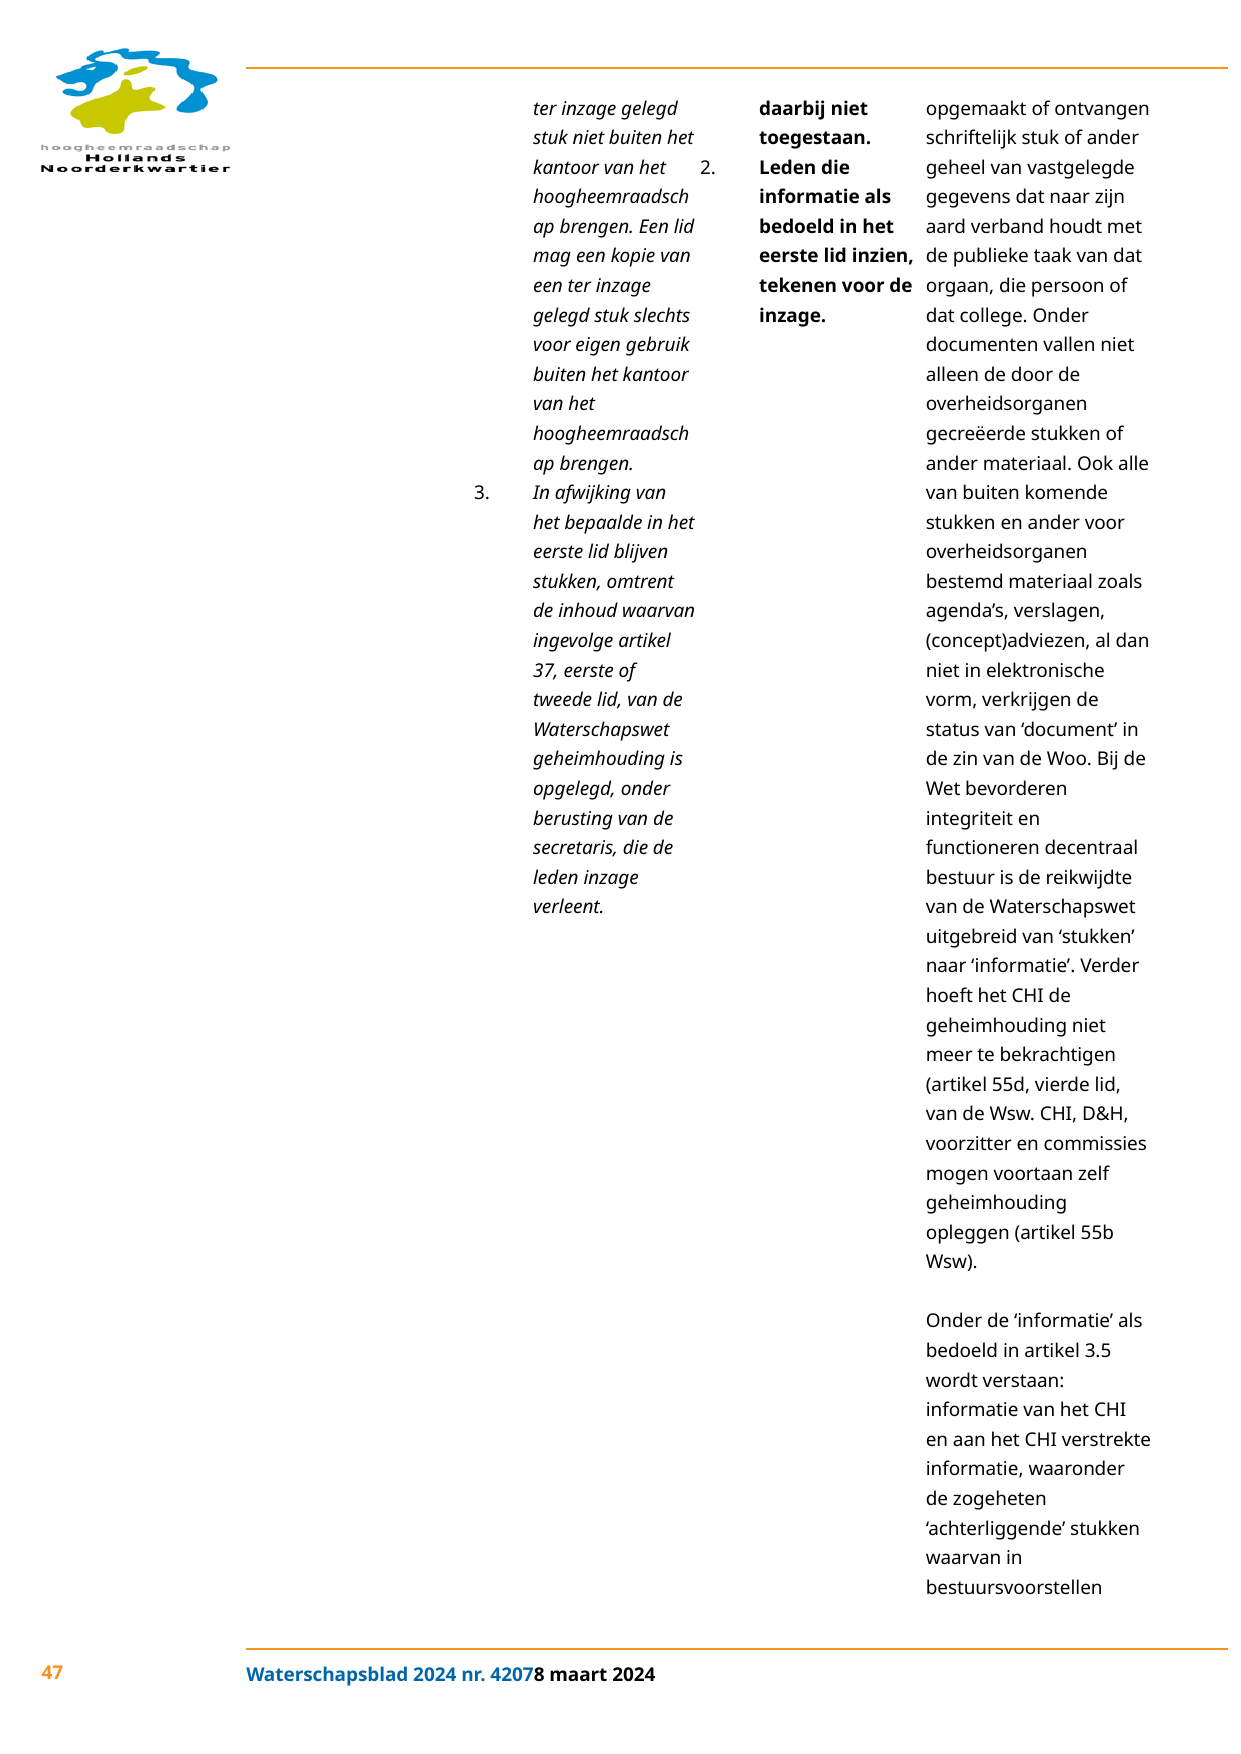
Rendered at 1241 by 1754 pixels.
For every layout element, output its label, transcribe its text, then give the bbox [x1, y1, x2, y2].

table_cell [248, 95, 474, 1600]
picture [41, 47, 231, 172]
table_cell opgemaakt of ontvangen schriftelijk stuk of ander geheel van vastgelegde gegevens dat naar zijn aard verband houdt met de publieke taak van dat orgaan, die persoon of dat college. Onder documenten vallen niet alleen de door de overheidsorganen gecreëerde stukken of ander materiaal. Ook alle van buiten komende stukken en ander voor overheidsorganen bestemd materiaal zoals agenda’s, verslagen, (concept)adviezen, al dan niet in elektronische vorm, verkrijgen de status van ‘document’ in de zin van de Woo. Bij de Wet bevorderen integriteit en functioneren decentraal bestuur is de reikwijdte van de Waterschapswet uitgebreid van ‘stukken’ naar ‘informatie’. Verder hoeft het CHI de geheimhouding niet meer te bekrachtigen (artikel 55d, vierde lid, van de Wsw. CHI, D&H, voorzitter en commissies mogen voortaan zelf geheimhouding opleggen (artikel 55b Wsw). Onder de ‘informatie’ als bedoeld in artikel 3.5 wordt verstaan: informatie van het CHI en aan het CHI verstrekte informatie, waaronder de zogeheten ‘achterliggende’ stukken waarvan in bestuursvoorstellen [926, 95, 1152, 1600]
table_cell ter inzage gelegd stuk niet buiten het kantoor van het hoogheemraadschap brengen. Een lid mag een kopie van een ter inzage gelegd stuk slechts voor eigen gebruik buiten het kantoor van het hoogheemraadschap brengen. In afwijking van het bepaalde in het eerste lid blijven stukken, omtrent de inhoud waarvan ingevolge artikel 37, eerste of tweede lid, van de Waterschapswet geheimhouding is opgelegd, onder berusting van de secretaris, die de leden inzage verleent. [474, 95, 700, 1600]
table_cell daarbij niet toegestaan. Leden die informatie als bedoeld in het eerste lid inzien, tekenen voor de inzage. [700, 95, 926, 1600]
